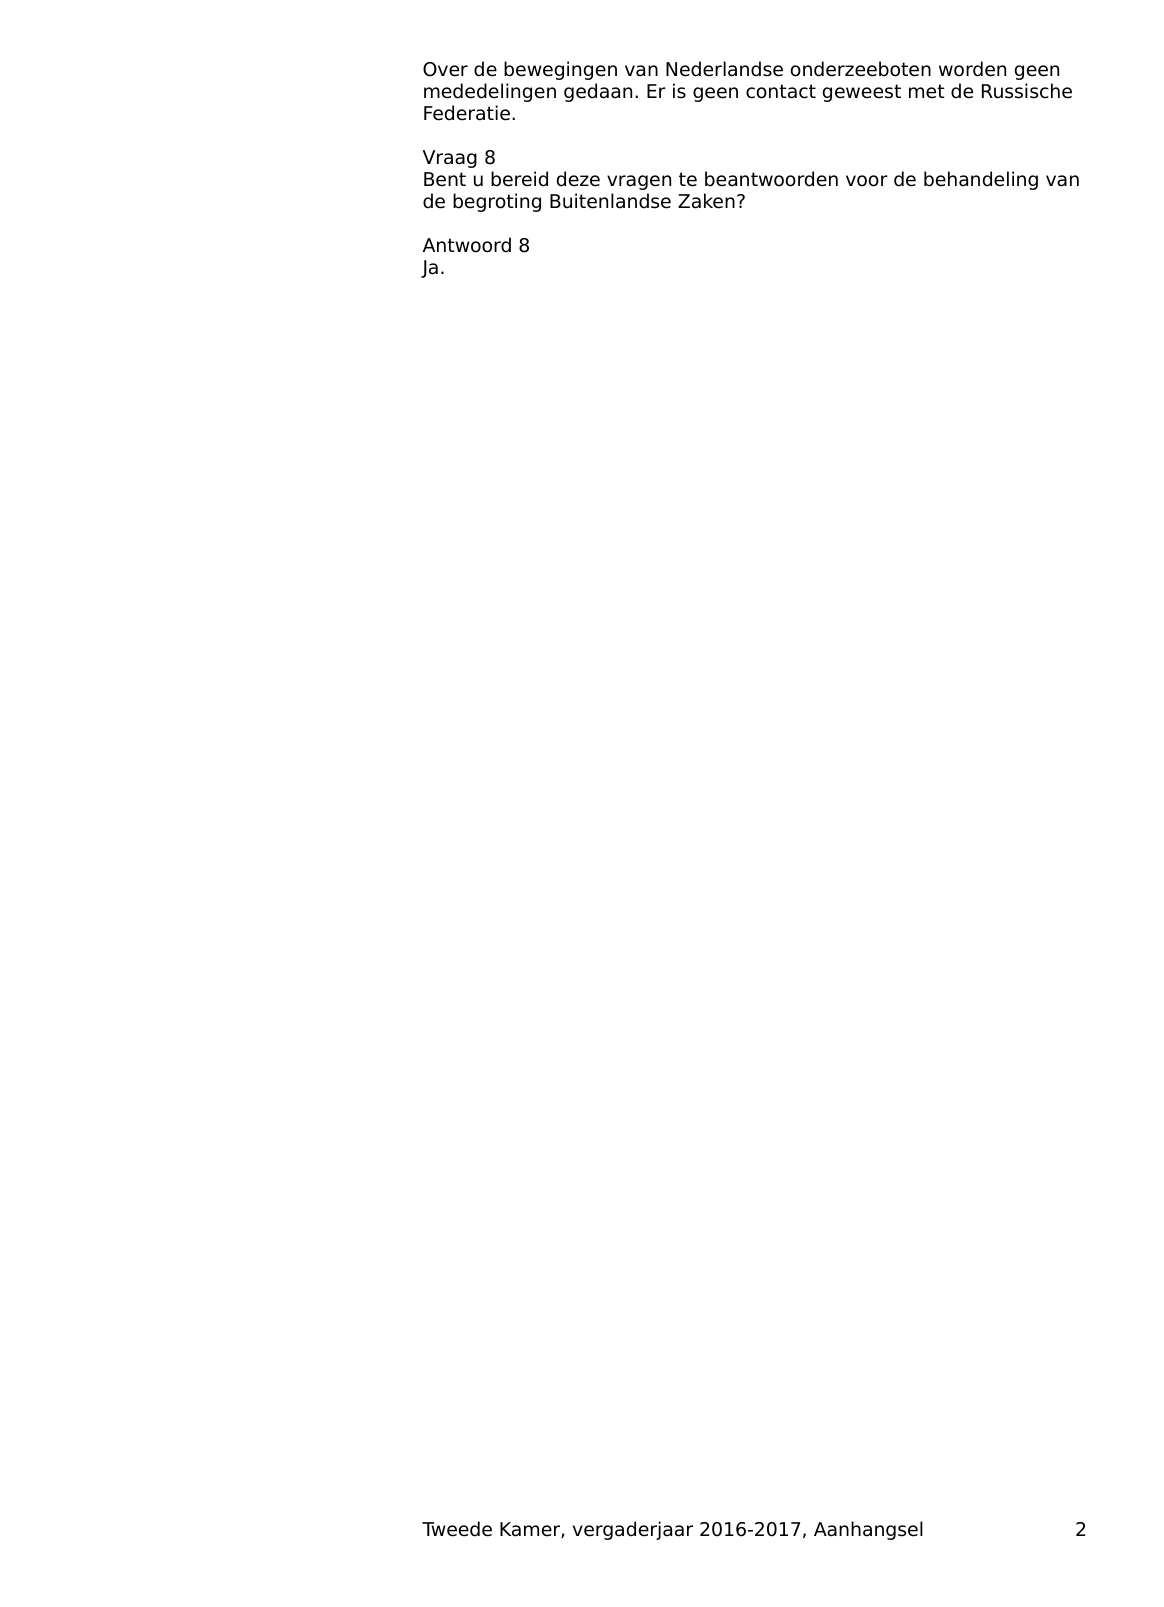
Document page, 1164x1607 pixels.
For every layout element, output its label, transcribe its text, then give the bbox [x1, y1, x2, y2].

text Antwoord 8 [422, 235, 1087, 257]
text Bent u bereid deze vragen te beantwoorden voor de behandeling van de begroting Buitenlandse Zaken? [422, 169, 1087, 213]
text Ja. [422, 257, 1087, 279]
text Over de bewegingen van Nederlandse onderzeeboten worden geen mededelingen gedaan. Er is geen contact geweest met de Russische Federatie. [422, 59, 1087, 125]
text Vraag 8 [422, 147, 1087, 169]
